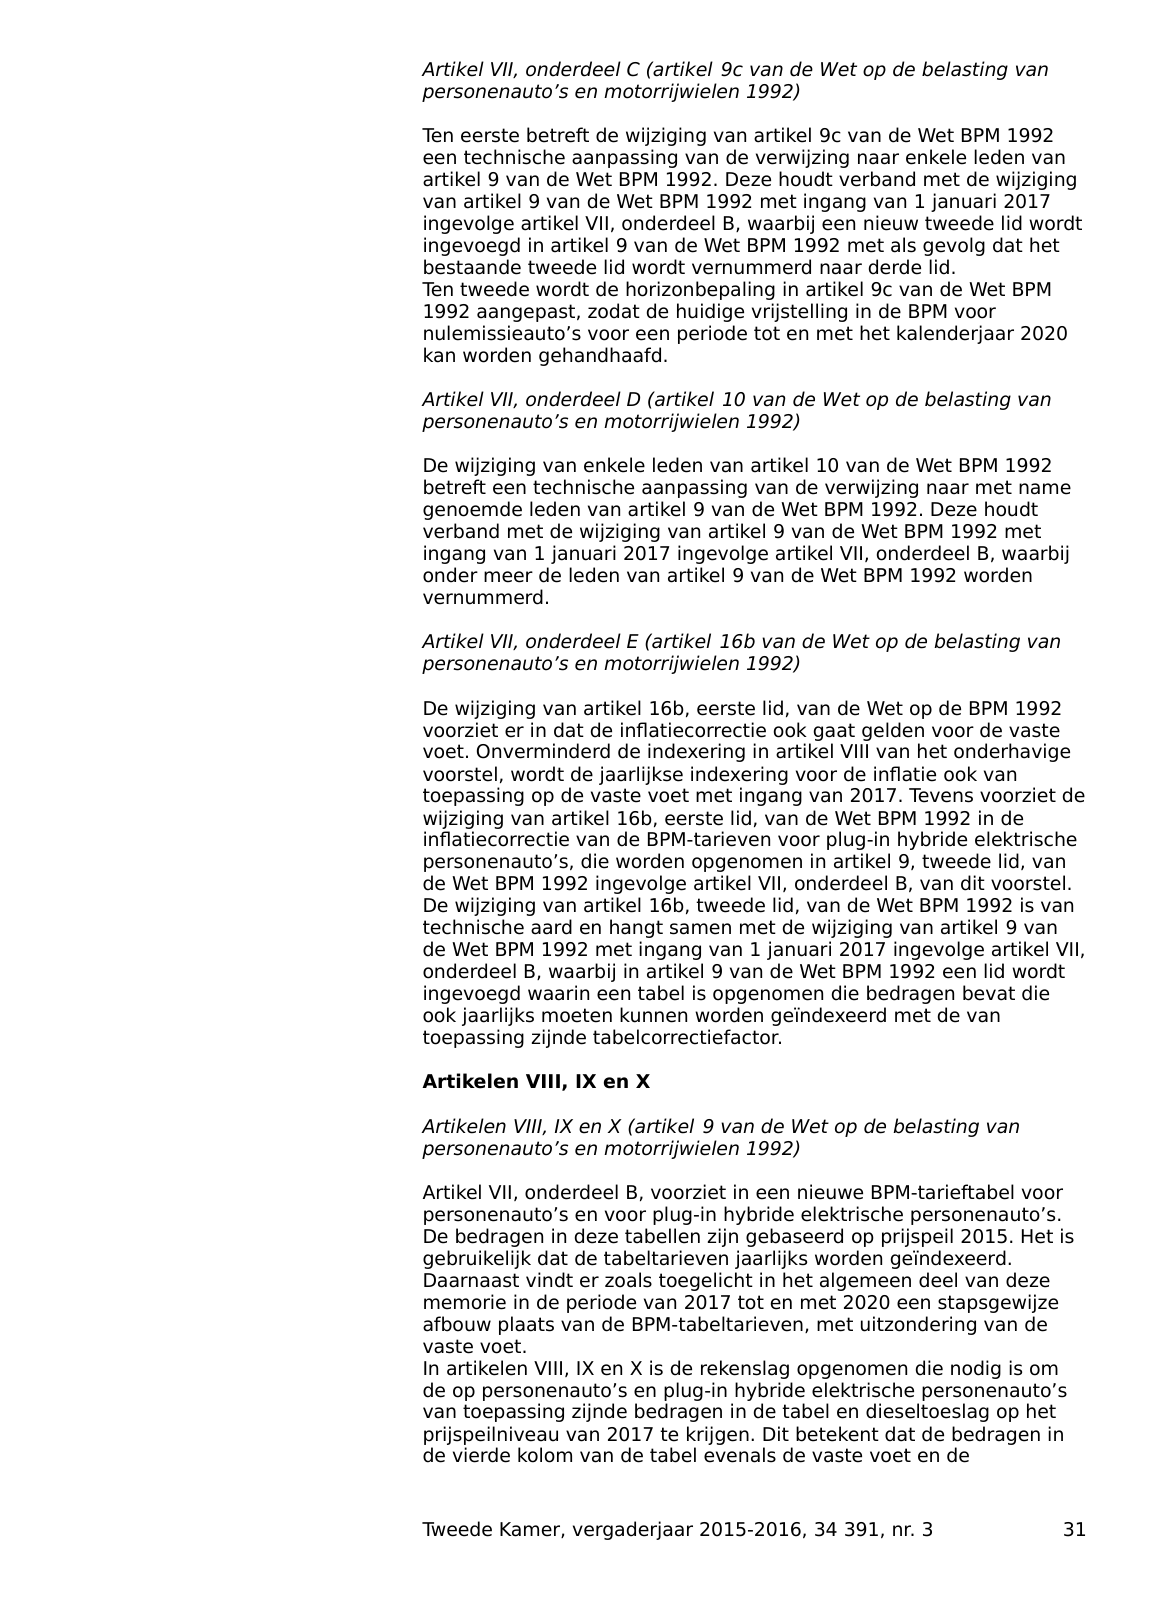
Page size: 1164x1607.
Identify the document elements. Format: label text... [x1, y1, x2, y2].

text De wijziging van artikel 16b, eerste lid, van de Wet op de BPM 1992 voorziet er in dat de inflatiecorrectie ook gaat gelden voor de vaste voet. Onverminderd de indexering in artikel VIII van het onderhavige voorstel, wordt de jaarlijkse indexering voor de inflatie ook van toepassing op de vaste voet met ingang van 2017. Tevens voorziet de wijziging van artikel 16b, eerste lid, van de Wet BPM 1992 in de inflatiecorrectie van de BPM-tarieven voor plug-in hybride elektrische personenauto’s, die worden opgenomen in artikel 9, tweede lid, van de Wet BPM 1992 ingevolge artikel VII, onderdeel B, van dit voorstel. [422, 697, 1087, 895]
subtitle Artikel VII, onderdeel D (artikel 10 van de Wet op de belasting van personenauto’s en motorrijwielen 1992) [422, 389, 1087, 433]
text In artikelen VIII, IX en X is de rekenslag opgenomen die nodig is om de op personenauto’s en plug-in hybride elektrische personenauto’s van toepassing zijnde bedragen in de tabel en dieseltoeslag op het prijspeilniveau van 2017 te krijgen. Dit betekent dat de bedragen in de vierde kolom van de tabel evenals de vaste voet en de [422, 1357, 1087, 1467]
text Ten tweede wordt de horizonbepaling in artikel 9c van de Wet BPM 1992 aangepast, zodat de huidige vrijstelling in de BPM voor nulemissieauto’s voor een periode tot en met het kalenderjaar 2020 kan worden gehandhaafd. [422, 279, 1087, 367]
subtitle Artikel VII, onderdeel C (artikel 9c van de Wet op de belasting van personenauto’s en motorrijwielen 1992) [422, 59, 1087, 103]
subtitle Artikelen VIII, IX en X (artikel 9 van de Wet op de belasting van personenauto’s en motorrijwielen 1992) [422, 1116, 1087, 1159]
text De wijziging van enkele leden van artikel 10 van de Wet BPM 1992 betreft een technische aanpassing van de verwijzing naar met name genoemde leden van artikel 9 van de Wet BPM 1992. Deze houdt verband met de wijziging van artikel 9 van de Wet BPM 1992 met ingang van 1 januari 2017 ingevolge artikel VII, onderdeel B, waarbij onder meer de leden van artikel 9 van de Wet BPM 1992 worden vernummerd. [422, 455, 1087, 609]
text De wijziging van artikel 16b, tweede lid, van de Wet BPM 1992 is van technische aard en hangt samen met de wijziging van artikel 9 van de Wet BPM 1992 met ingang van 1 januari 2017 ingevolge artikel VII, onderdeel B, waarbij in artikel 9 van de Wet BPM 1992 een lid wordt ingevoegd waarin een tabel is opgenomen die bedragen bevat die ook jaarlijks moeten kunnen worden geïndexeerd met de van toepassing zijnde tabelcorrectiefactor. [422, 895, 1087, 1049]
subtitle Artikel VII, onderdeel E (artikel 16b van de Wet op de belasting van personenauto’s en motorrijwielen 1992) [422, 631, 1087, 675]
subtitle Artikelen VIII, IX en X [422, 1071, 1087, 1093]
text Artikel VII, onderdeel B, voorziet in een nieuwe BPM-tarieftabel voor personenauto’s en voor plug-in hybride elektrische personenauto’s. [422, 1182, 1087, 1226]
text Ten eerste betreft de wijziging van artikel 9c van de Wet BPM 1992 een technische aanpassing van de verwijzing naar enkele leden van artikel 9 van de Wet BPM 1992. Deze houdt verband met de wijziging van artikel 9 van de Wet BPM 1992 met ingang van 1 januari 2017 ingevolge artikel VII, onderdeel B, waarbij een nieuw tweede lid wordt ingevoegd in artikel 9 van de Wet BPM 1992 met als gevolg dat het bestaande tweede lid wordt vernummerd naar derde lid. [422, 125, 1087, 279]
text De bedragen in deze tabellen zijn gebaseerd op prijspeil 2015. Het is gebruikelijk dat de tabeltarieven jaarlijks worden geïndexeerd. Daarnaast vindt er zoals toegelicht in het algemeen deel van deze memorie in de periode van 2017 tot en met 2020 een stapsgewijze afbouw plaats van de BPM-tabeltarieven, met uitzondering van de vaste voet. [422, 1226, 1087, 1357]
